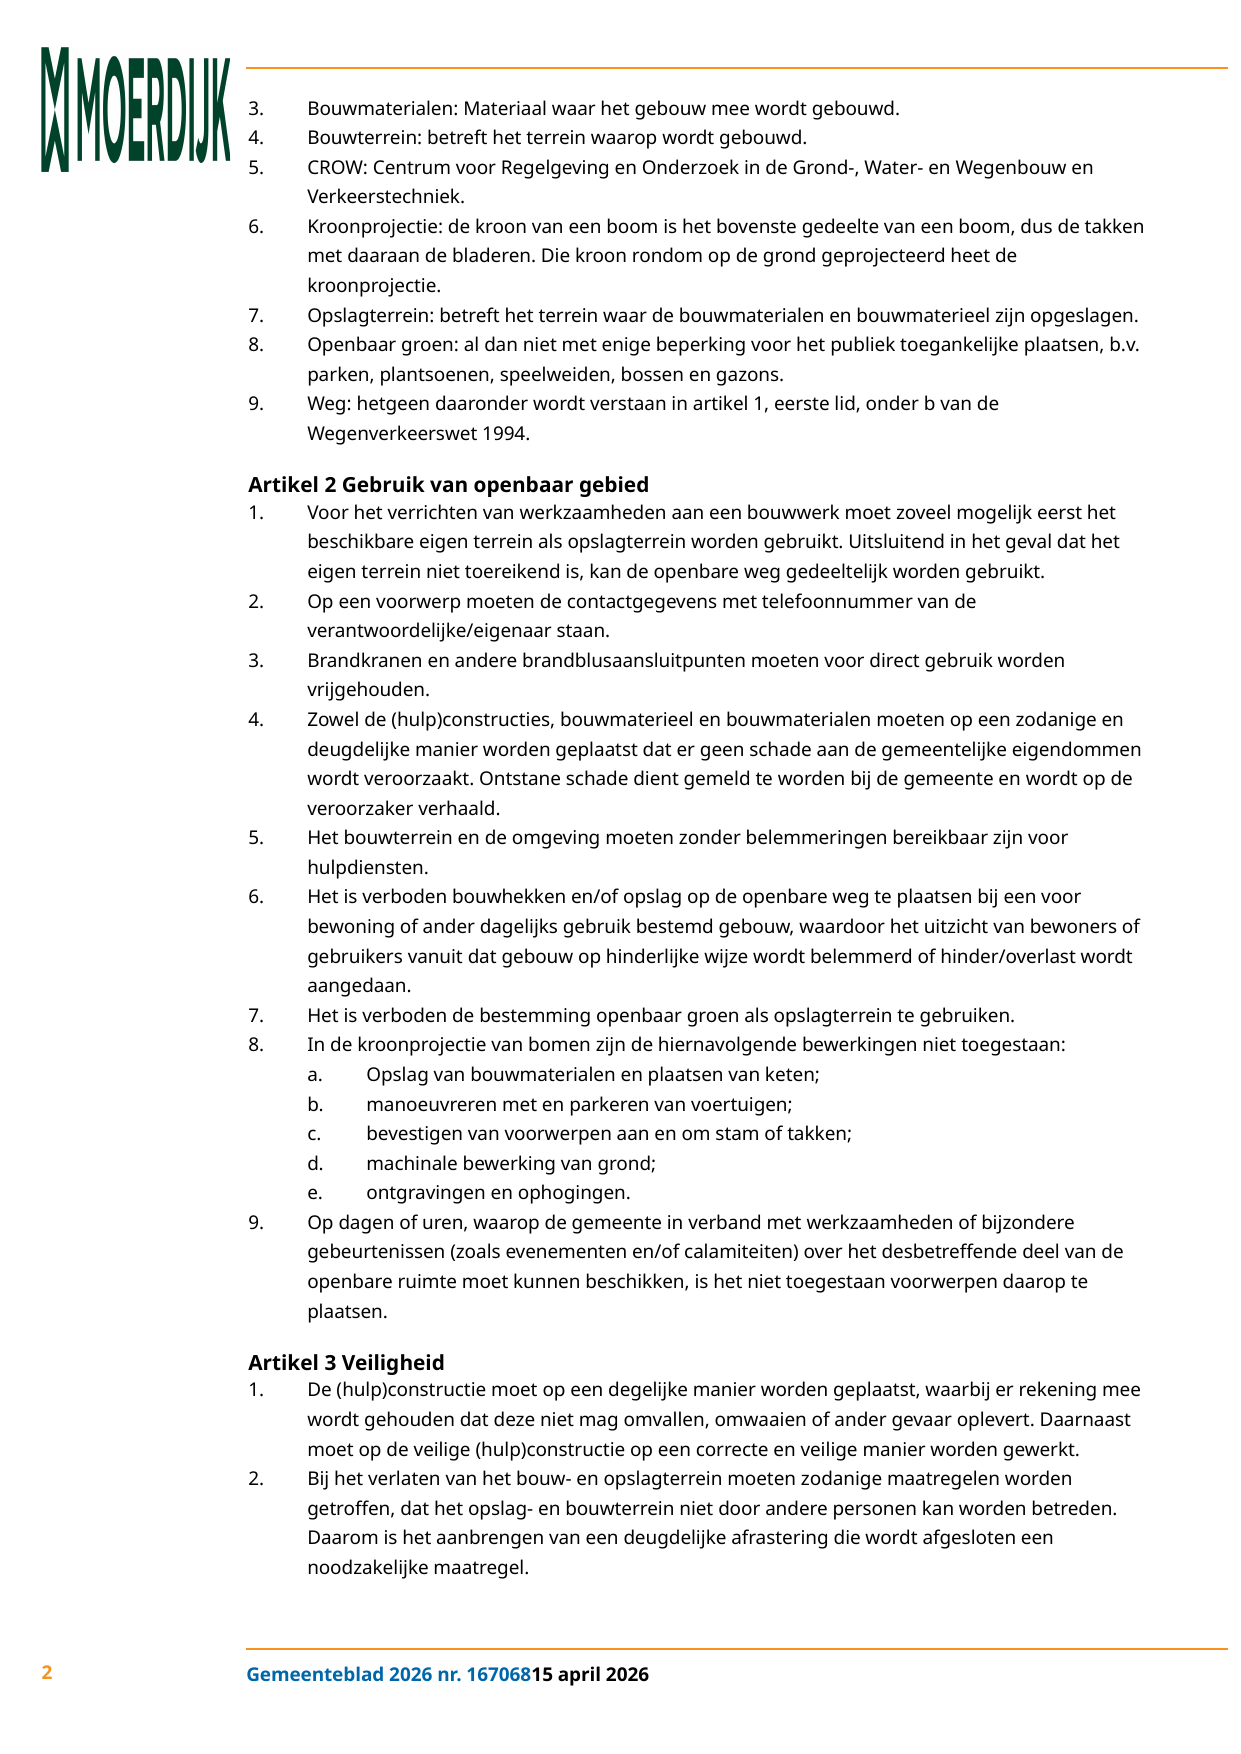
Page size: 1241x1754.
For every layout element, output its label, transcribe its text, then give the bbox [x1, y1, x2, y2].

text Artikel 3 Veiligheid [248, 1348, 1152, 1377]
list CROW: Centrum voor Regelgeving en Onderzoek in de Grond-, Water- en Wegenbouw en Verkeerstechniek. [248, 154, 1152, 209]
list Brandkranen en andere brandblusaansluitpunten moeten voor direct gebruik worden vrijgehouden. [248, 647, 1152, 702]
list Zowel de (hulp)constructies, bouwmaterieel en bouwmaterialen moeten op een zodanige en deugdelijke manier worden geplaatst dat er geen schade aan de gemeentelijke eigendommen wordt veroorzaakt. Ontstane schade dient gemeld te worden bij de gemeente en wordt op de veroorzaker verhaald. [248, 706, 1152, 821]
picture [41, 47, 231, 172]
list bevestigen van voorwerpen aan en om stam of takken; [307, 1120, 1152, 1146]
list Opslagterrein: betreft het terrein waar de bouwmaterialen en bouwmaterieel zijn opgeslagen. [248, 302, 1152, 328]
list Weg: hetgeen daaronder wordt verstaan in artikel 1, eerste lid, onder b van de Wegenverkeerswet 1994. [248, 391, 1152, 446]
list manoeuvreren met en parkeren van voertuigen; [307, 1091, 1152, 1116]
list Bouwmaterialen: Materiaal waar het gebouw mee wordt gebouwd. [248, 95, 1152, 121]
list ontgravingen en ophogingen. [307, 1179, 1152, 1205]
list In de kroonprojectie van bomen zijn de hiernavolgende bewerkingen niet toegestaan: [248, 1032, 1152, 1057]
list Het is verboden bouwhekken en/of opslag op de openbare weg te plaatsen bij een voor bewoning of ander dagelijks gebruik bestemd gebouw, waardoor het uitzicht van bewoners of gebruikers vanuit dat gebouw op hinderlijke wijze wordt belemmerd of hinder/overlast wordt aangedaan. [248, 884, 1152, 998]
list Bouwterrein: betreft het terrein waarop wordt gebouwd. [248, 124, 1152, 150]
list Voor het verrichten van werkzaamheden aan een bouwwerk moet zoveel mogelijk eerst het beschikbare eigen terrein als opslagterrein worden gebruikt. Uitsluitend in het geval dat het eigen terrein niet toereikend is, kan de openbare weg gedeeltelijk worden gebruikt. [248, 499, 1152, 584]
list Kroonprojectie: de kroon van een boom is het bovenste gedeelte van een boom, dus de takken met daaraan de bladeren. Die kroon rondom op de grond geprojecteerd heet de kroonprojectie. [248, 213, 1152, 298]
list Het is verboden de bestemming openbaar groen als opslagterrein te gebruiken. [248, 1002, 1152, 1028]
list Bij het verlaten van het bouw- en opslagterrein moeten zodanige maatregelen worden getroffen, dat het opslag- en bouwterrein niet door andere personen kan worden betreden. Daarom is het aanbrengen van een deugdelijke afrastering die wordt afgesloten een noodzakelijke maatregel. [248, 1465, 1152, 1580]
list machinale bewerking van grond; [307, 1150, 1152, 1176]
text Artikel 2 Gebruik van openbaar gebied [248, 471, 1152, 499]
list Op een voorwerp moeten de contactgegevens met telefoonnummer van de verantwoordelijke/eigenaar staan. [248, 588, 1152, 643]
list Opslag van bouwmaterialen en plaatsen van keten; [307, 1061, 1152, 1087]
list De (hulp)constructie moet op een degelijke manier worden geplaatst, waarbij er rekening mee wordt gehouden dat deze niet mag omvallen, omwaaien of ander gevaar oplevert. Daarnaast moet op de veilige (hulp)constructie op een correcte en veilige manier worden gewerkt. [248, 1377, 1152, 1462]
list Op dagen of uren, waarop de gemeente in verband met werkzaamheden of bijzondere gebeurtenissen (zoals evenementen en/of calamiteiten) over het desbetreffende deel van de openbare ruimte moet kunnen beschikken, is het niet toegestaan voorwerpen daarop te plaatsen. [248, 1209, 1152, 1323]
list Het bouwterrein en de omgeving moeten zonder belemmeringen bereikbaar zijn voor hulpdiensten. [248, 824, 1152, 880]
list Openbaar groen: al dan niet met enige beperking voor het publiek toegankelijke plaatsen, b.v. parken, plantsoenen, speelweiden, bossen en gazons. [248, 331, 1152, 387]
